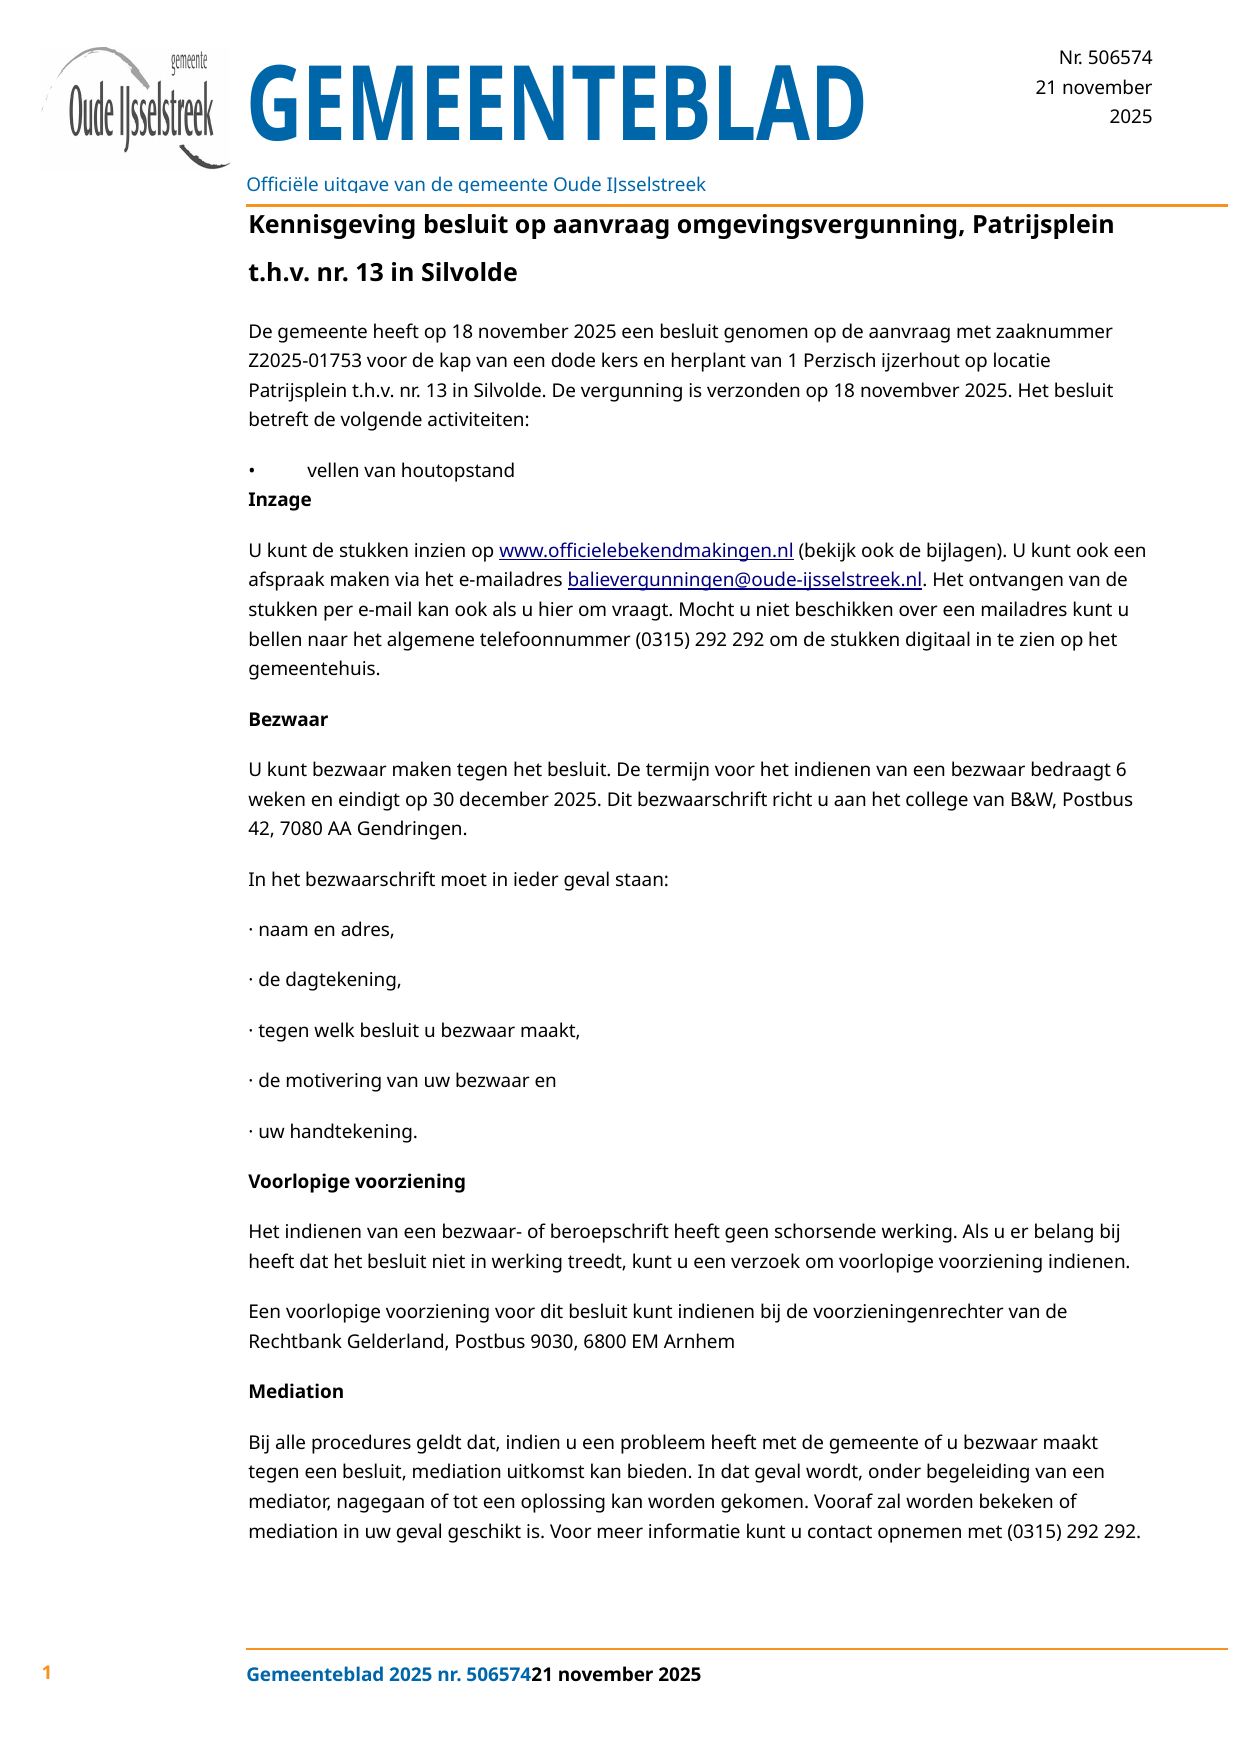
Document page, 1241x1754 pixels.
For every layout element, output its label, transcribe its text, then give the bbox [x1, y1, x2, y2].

list vellen van houtopstand [248, 457, 1152, 483]
text De gemeente heeft op 18 november 2025 een besluit genomen op de aanvraag met zaaknummer Z2025-01753 voor de kap van een dode kers en herplant van 1 Perzisch ijzerhout op locatie Patrijsplein t.h.v. nr. 13 in Silvolde. De vergunning is verzonden op 18 novembver 2025. Het besluit betreft de volgende activiteiten: [248, 318, 1152, 432]
text Inzage [248, 487, 1152, 512]
text In het bezwaarschrift moet in ieder geval staan: [248, 866, 1152, 892]
text Bij alle procedures geldt dat, indien u een probleem heeft met de gemeente of u bezwaar maakt tegen een besluit, mediation uitkomst kan bieden. In dat geval wordt, onder begeleiding van een mediator, nagegaan of tot een oplossing kan worden gekomen. Vooraf zal worden bekeken of mediation in uw geval geschikt is. Voor meer informatie kunt u contact opnemen met (0315) 292 292. [248, 1429, 1152, 1544]
text · de dagtekening, [248, 967, 1152, 992]
text Kennisgeving besluit op aanvraag omgevingsvergunning, Patrijsplein t.h.v. nr. 13 in Silvolde [248, 207, 1152, 288]
text Mediation [248, 1379, 1152, 1404]
text U kunt de stukken inzien op www.officielebekendmakingen.nl (bekijk ook de bijlagen). U kunt ook een afspraak maken via het e-mailadres balievergunningen@oude-ijsselstreek.nl. Het ontvangen van de stukken per e-mail kan ook als u hier om vraagt. Mocht u niet beschikken over een mailadres kunt u bellen naar het algemene telefoonnummer (0315) 292 292 om de stukken digitaal in te zien op het gemeentehuis. [248, 537, 1152, 681]
text Bezwaar [248, 706, 1152, 732]
text Een voorlopige voorziening voor dit besluit kunt indienen bij de voorzieningenrechter van de Rechtbank Gelderland, Postbus 9030, 6800 EM Arnhem [248, 1299, 1152, 1354]
text Het indienen van een bezwaar- of beroepschrift heeft geen schorsende werking. Als u er belang bij heeft dat het besluit niet in werking treedt, kunt u een verzoek om voorlopige voorziening indienen. [248, 1219, 1152, 1274]
text · tegen welk besluit u bezwaar maakt, [248, 1017, 1152, 1043]
picture [41, 47, 231, 172]
text U kunt bezwaar maken tegen het besluit. De termijn voor het indienen van een bezwaar bedraagt 6 weken en eindigt op 30 december 2025. Dit bezwaarschrift richt u aan het college van B&W, Postbus 42, 7080 AA Gendringen. [248, 756, 1152, 841]
text · naam en adres, [248, 916, 1152, 942]
text · uw handtekening. [248, 1118, 1152, 1144]
text Voorlopige voorziening [248, 1168, 1152, 1194]
text · de motivering van uw bezwaar en [248, 1067, 1152, 1093]
